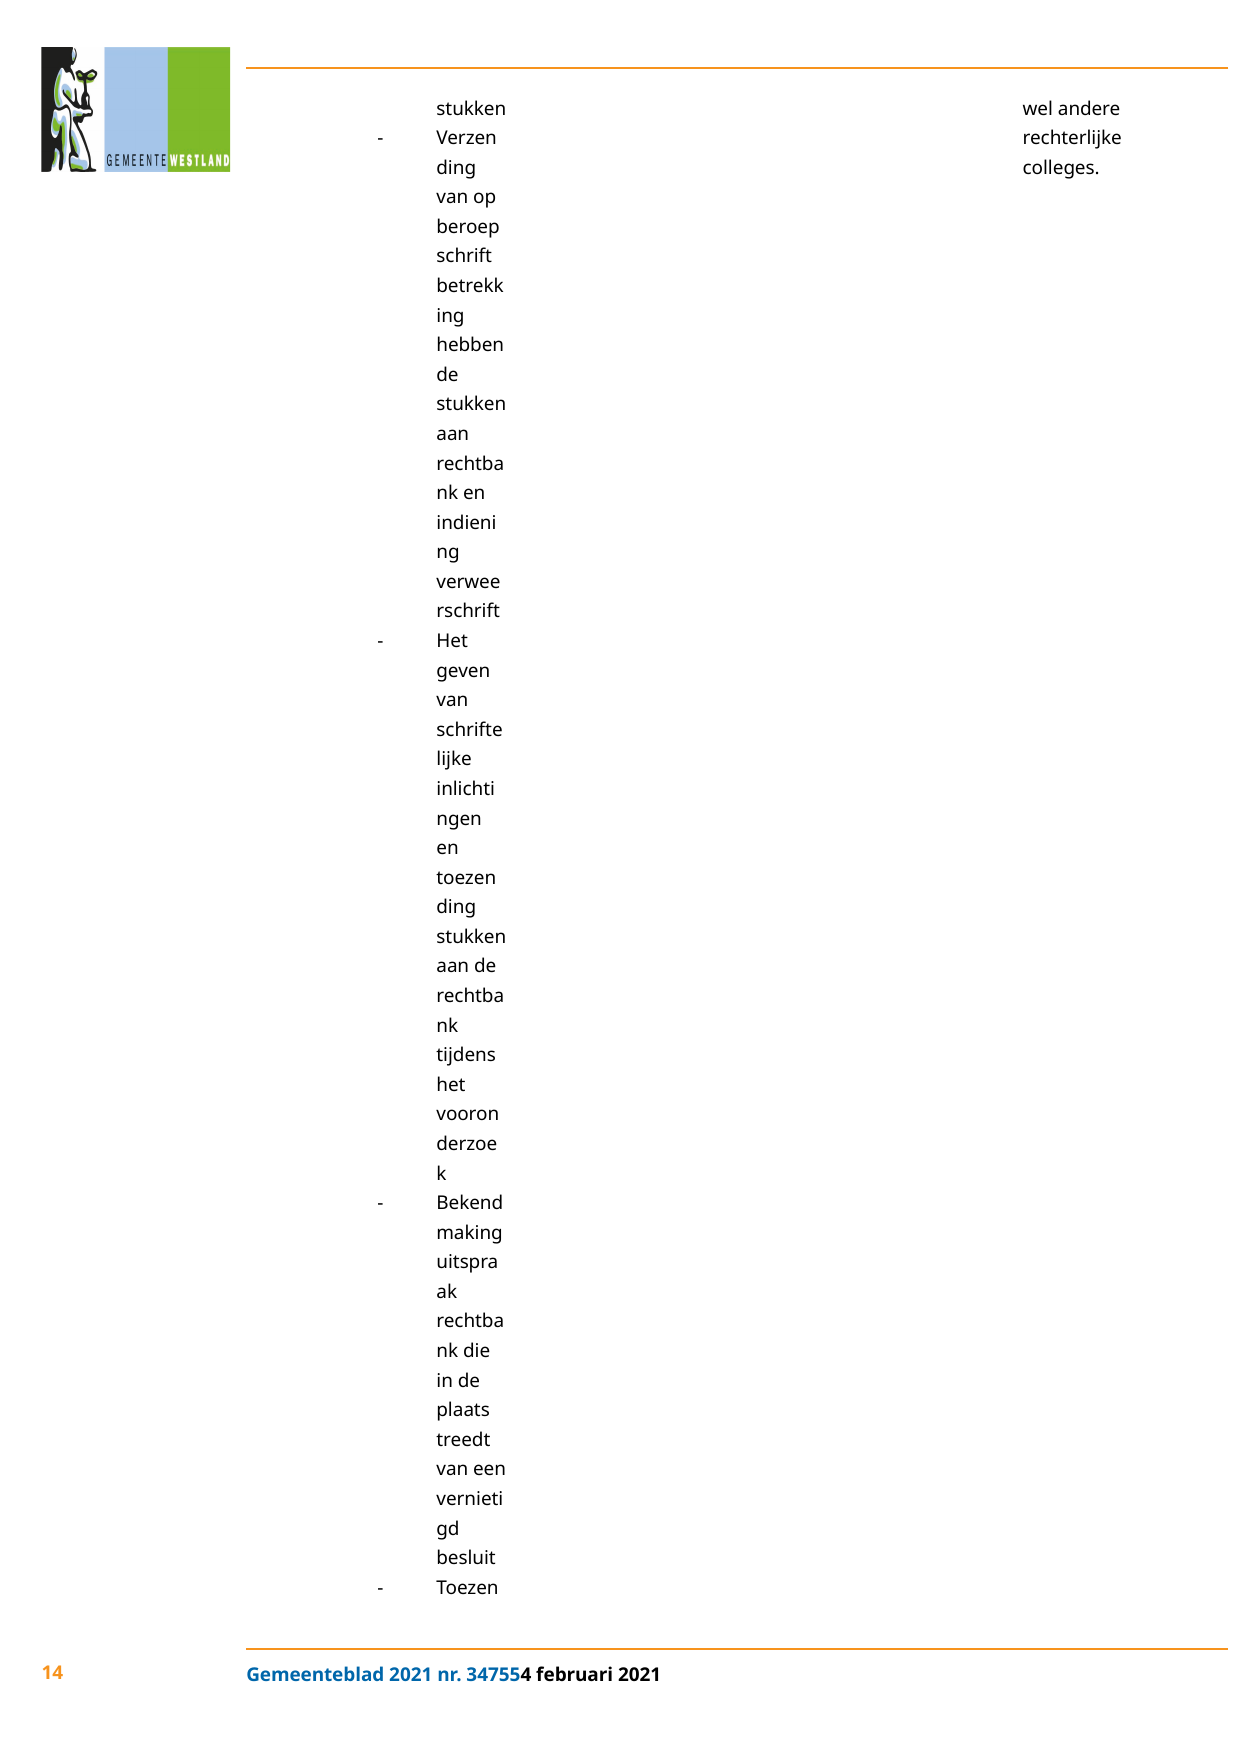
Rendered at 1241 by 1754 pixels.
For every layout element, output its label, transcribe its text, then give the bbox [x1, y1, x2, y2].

table_cell wel andere rechterlijke colleges. [1023, 95, 1152, 1600]
table_cell [764, 95, 893, 1600]
table_cell [635, 95, 764, 1600]
table_cell [248, 95, 377, 1600]
table_cell [894, 95, 1022, 1600]
table_cell [506, 95, 635, 1600]
picture [41, 47, 231, 172]
table_cell stukken Verzending van op beroepschrift betrekking hebbende stukken aan rechtbank en indiening verweerschrift Het geven van schriftelijke inlichtingen en toezending stukken aan de rechtbank tijdens het vooronderzoek Bekendmaking uitspraak rechtbank die in de plaats treedt van een vernietigd besluit Toezen [377, 95, 506, 1600]
